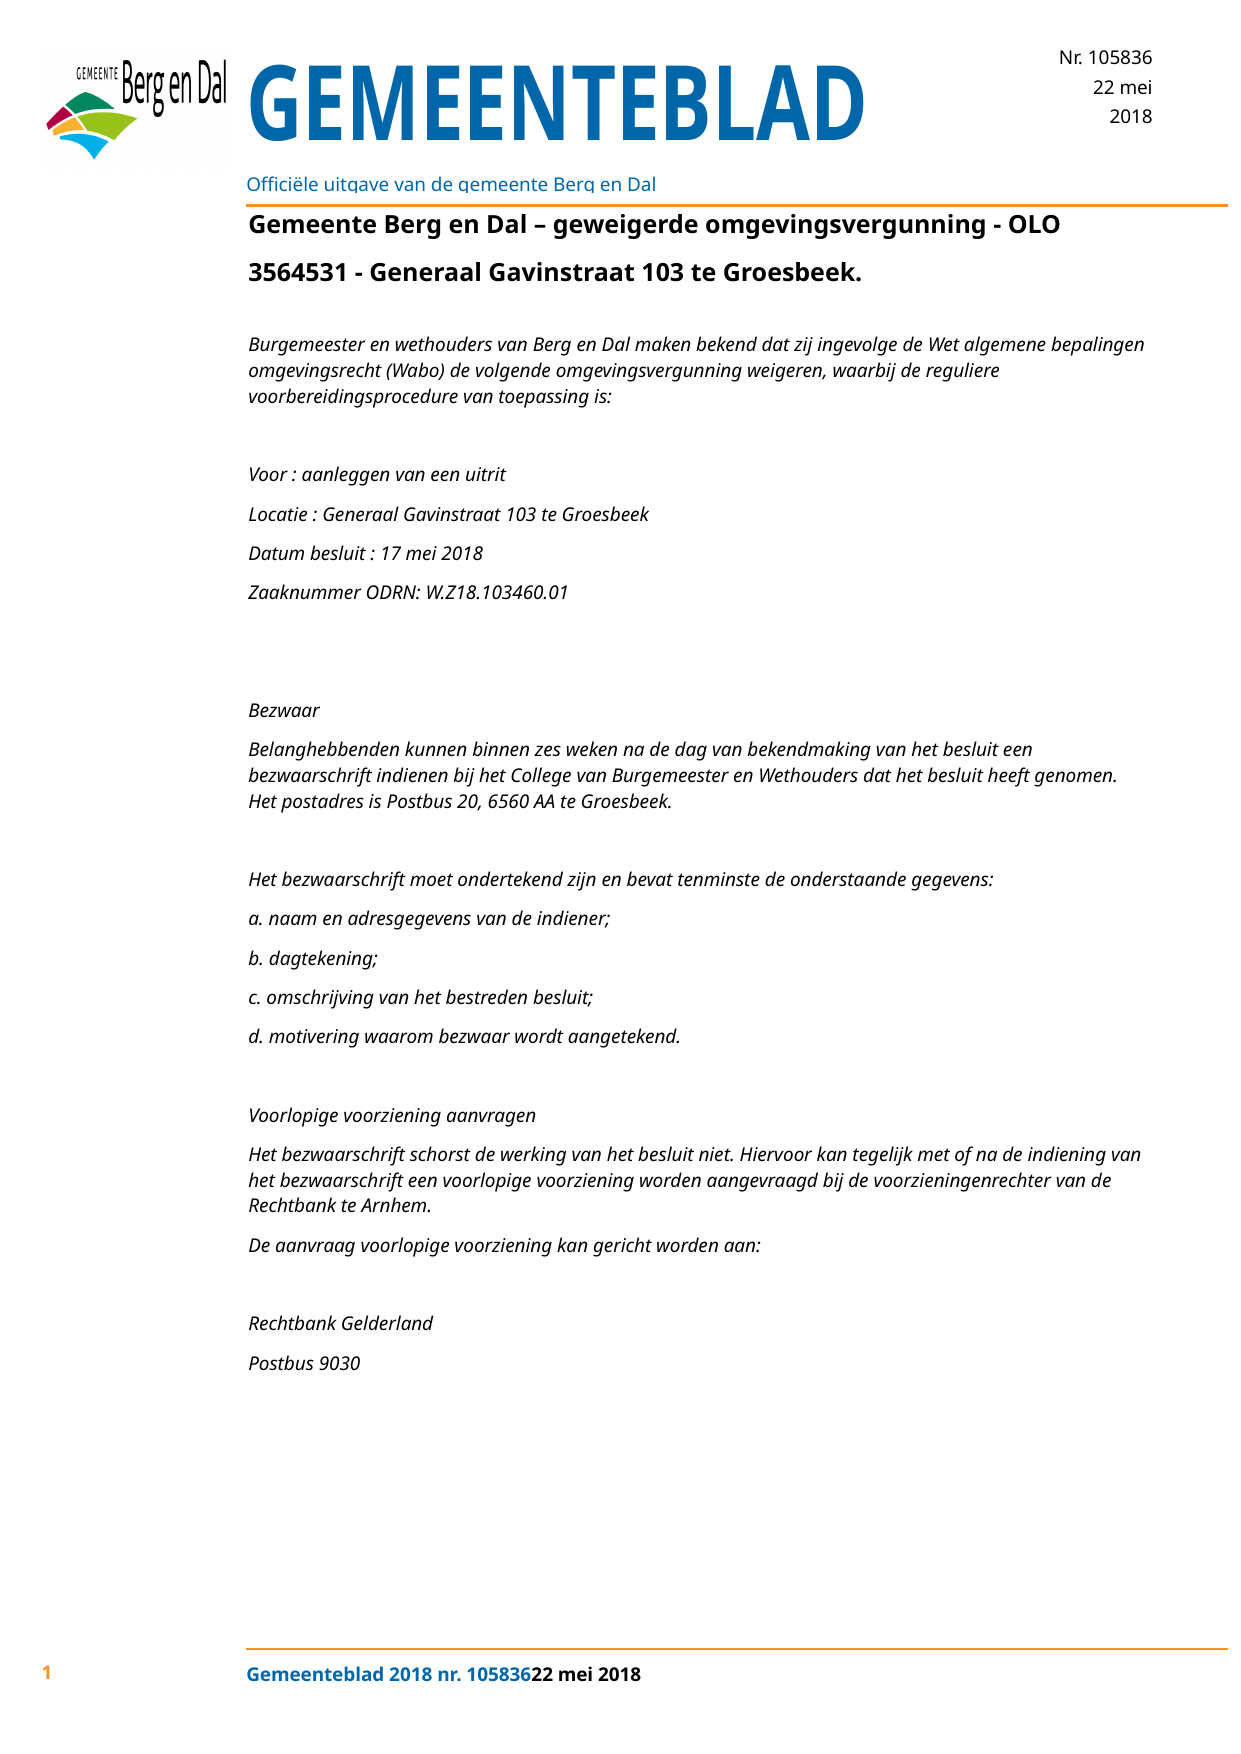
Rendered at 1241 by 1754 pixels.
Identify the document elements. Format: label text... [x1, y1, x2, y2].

text b. dagtekening; [248, 945, 1152, 971]
text De aanvraag voorlopige voorziening kan gericht worden aan: [248, 1232, 1152, 1258]
text Zaaknummer ODRN: W.Z18.103460.01 [248, 579, 1152, 605]
text Het bezwaarschrift moet ondertekend zijn en bevat tenminste de onderstaande gegevens: [248, 866, 1152, 892]
text Bezwaar [248, 697, 1152, 723]
text Het bezwaarschrift schorst de werking van het besluit niet. Hiervoor kan tegelijk met of na de indiening van het bezwaarschrift een voorlopige voorziening worden aangevraagd bij de voorzieningenrechter van de Rechtbank te Arnhem. [248, 1141, 1152, 1218]
text Gemeente Berg en Dal – geweigerde omgevingsvergunning - OLO 3564531 - Generaal Gavinstraat 103 te Groesbeek. [248, 207, 1152, 288]
text Datum besluit : 17 mei 2018 [248, 540, 1152, 566]
text Belanghebbenden kunnen binnen zes weken na de dag van bekendmaking van het besluit een bezwaarschrift indienen bij het College van Burgemeester en Wethouders dat het besluit heeft genomen. Het postadres is Postbus 20, 6560 AA te Groesbeek. [248, 736, 1152, 813]
text Burgemeester en wethouders van Berg en Dal maken bekend dat zij ingevolge de Wet algemene bepalingen omgevingsrecht (Wabo) de volgende omgevingsvergunning weigeren, waarbij de reguliere voorbereidingsprocedure van toepassing is: [248, 331, 1152, 409]
text d. motivering waarom bezwaar wordt aangetekend. [248, 1023, 1152, 1049]
text Voorlopige voorziening aanvragen [248, 1102, 1152, 1128]
text a. naam en adresgegevens van de indiener; [248, 906, 1152, 931]
text Postbus 9030 [248, 1350, 1152, 1376]
text Voor : aanleggen van een uitrit [248, 461, 1152, 487]
text Rechtbank Gelderland [248, 1311, 1152, 1336]
text Locatie : Generaal Gavinstraat 103 te Groesbeek [248, 501, 1152, 526]
picture [41, 47, 231, 172]
text c. omschrijving van het bestreden besluit; [248, 984, 1152, 1010]
